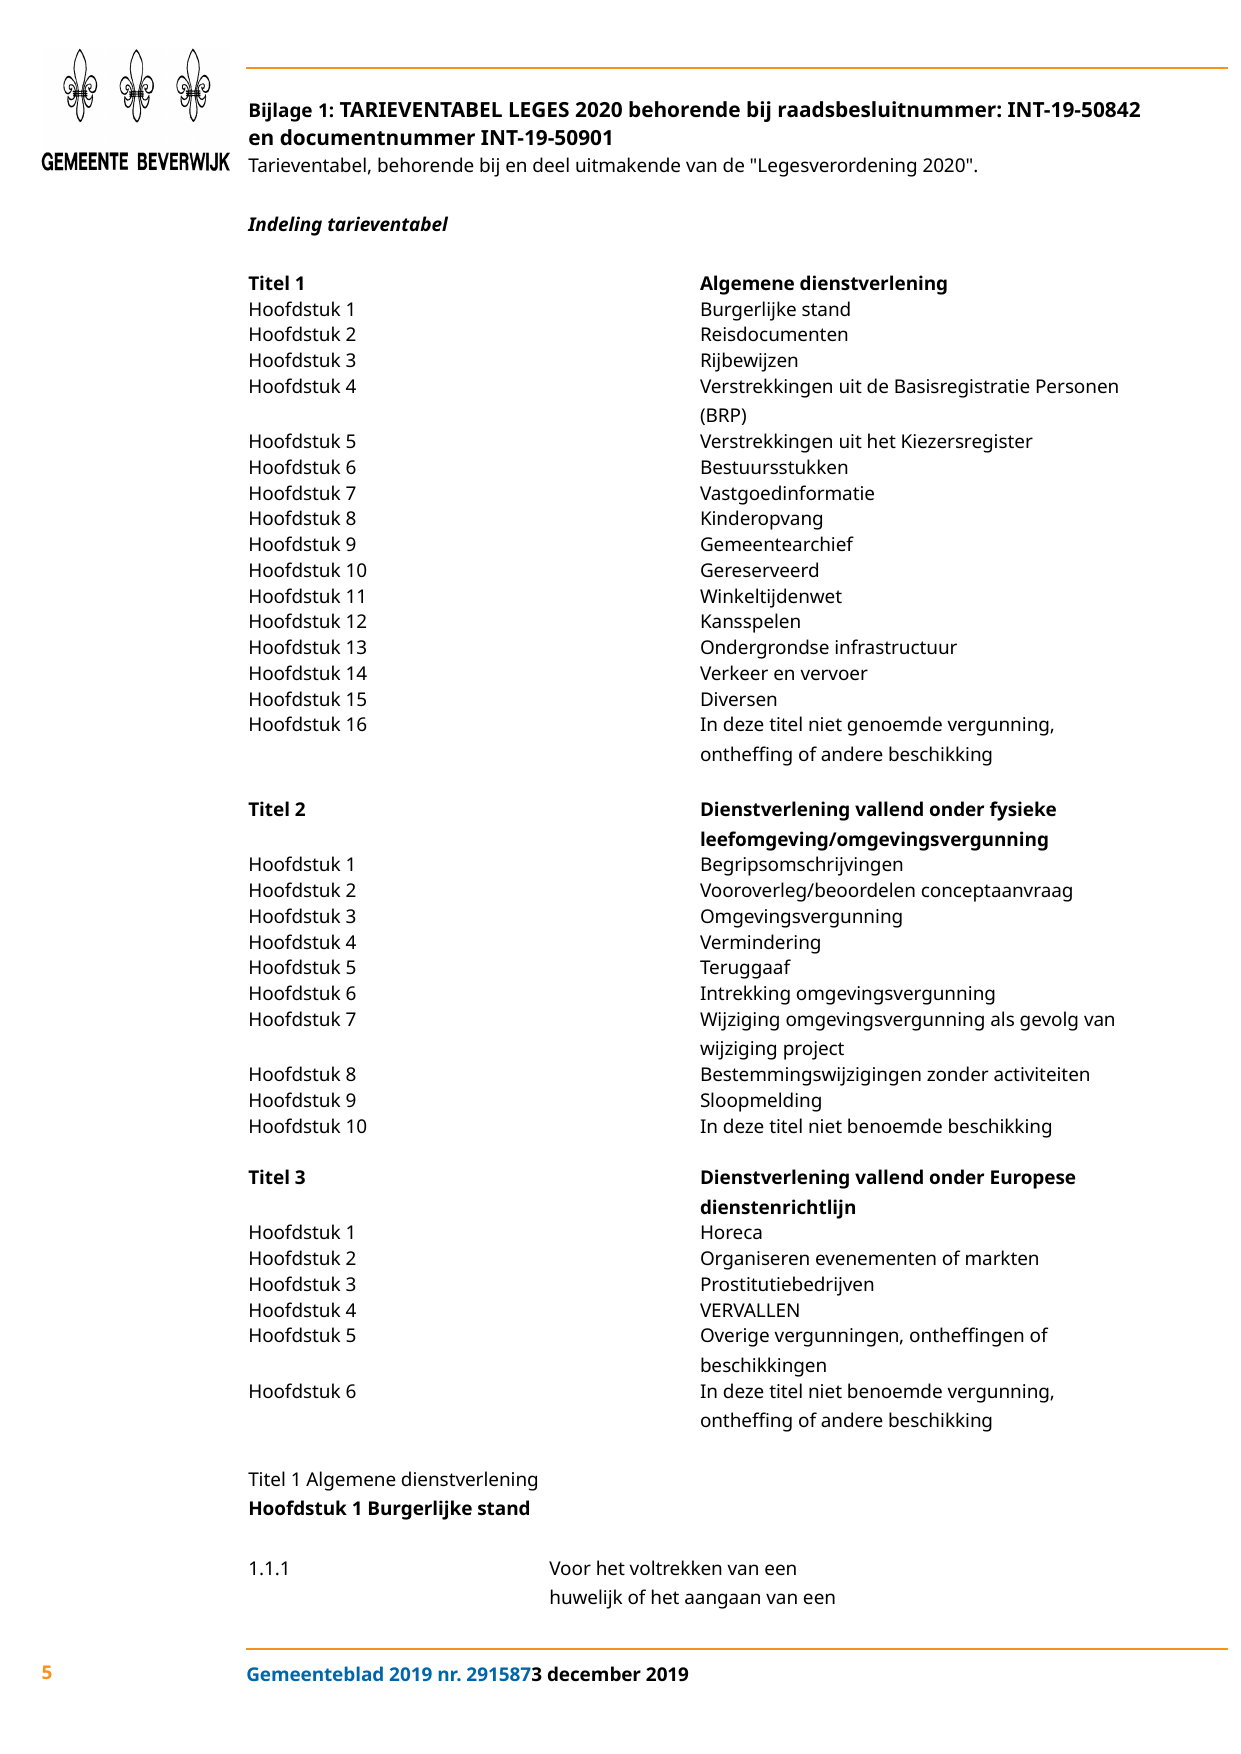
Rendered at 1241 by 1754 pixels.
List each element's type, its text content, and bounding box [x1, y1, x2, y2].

table_cell Verstrekkingen uit de Basisregistratie Personen (BRP) [700, 373, 1152, 428]
table_cell Hoofdstuk 16 [248, 711, 700, 796]
table_cell In deze titel niet benoemde beschikking [700, 1113, 1152, 1138]
table_cell Dienstverlening vallend onder fysieke leefomgeving/omgevingsvergunning [700, 796, 1152, 852]
table_cell In deze titel niet benoemde vergunning, ontheffing of andere beschikking [700, 1378, 1152, 1433]
text Titel 1 Algemene dienstverlening [248, 1466, 1152, 1492]
table_cell Hoofdstuk 3 [248, 348, 700, 373]
table_cell Hoofdstuk 9 [248, 531, 700, 557]
table_header Voor het voltrekken van een huwelijk of het aangaan van een [549, 1555, 850, 1610]
table_cell Hoofdstuk 10 [248, 1113, 700, 1138]
table_cell Hoofdstuk 6 [248, 980, 700, 1006]
table_cell Wijziging omgevingsvergunning als gevolg van wijziging project [700, 1006, 1152, 1061]
table_header Algemene dienstverlening [700, 270, 1152, 296]
text Hoofdstuk 1 Burgerlijke stand [248, 1496, 1152, 1521]
table_cell Rijbewijzen [700, 348, 1152, 373]
text Bijlage 1: TARIEVENTABEL LEGES 2020 behorende bij raadsbesluitnummer: INT-19-50842 en documentnummer INT-19-50901 [248, 95, 1152, 152]
table_cell Hoofdstuk 1 [248, 296, 700, 322]
table_cell Vooroverleg/beoordelen conceptaanvraag [700, 878, 1152, 903]
table_cell Winkeltijdenwet [700, 583, 1152, 608]
table_cell Kinderopvang [700, 506, 1152, 531]
table_cell Prostitutiebedrijven [700, 1271, 1152, 1297]
table_cell Hoofdstuk 4 [248, 929, 700, 954]
table_cell Overige vergunningen, ontheffingen of beschikkingen [700, 1323, 1152, 1378]
table_cell Hoofdstuk 8 [248, 506, 700, 531]
table_cell Hoofdstuk 10 [248, 557, 700, 583]
table_cell Verstrekkingen uit het Kiezersregister [700, 429, 1152, 454]
table_cell Hoofdstuk 5 [248, 429, 700, 454]
table_cell Hoofdstuk 6 [248, 454, 700, 480]
table_cell Hoofdstuk 7 [248, 1006, 700, 1061]
table_cell Diversen [700, 686, 1152, 711]
table_cell Gemeentearchief [700, 531, 1152, 557]
table_cell Intrekking omgevingsvergunning [700, 980, 1152, 1006]
table_cell Hoofdstuk 2 [248, 322, 700, 347]
table_header [850, 1555, 1152, 1610]
table_cell Hoofdstuk 12 [248, 609, 700, 634]
table_header Titel 1 [248, 270, 700, 296]
table_cell Vermindering [700, 929, 1152, 954]
table_cell Hoofdstuk 4 [248, 1297, 700, 1322]
table_cell Hoofdstuk 5 [248, 1323, 700, 1378]
table_header 1.1.1 [248, 1555, 549, 1610]
table_cell Hoofdstuk 6 [248, 1378, 700, 1433]
table_cell Hoofdstuk 1 [248, 1220, 700, 1245]
table_cell Dienstverlening vallend onder Europese dienstenrichtlijn [700, 1164, 1152, 1219]
table_cell Kansspelen [700, 609, 1152, 634]
table_cell Hoofdstuk 5 [248, 955, 700, 980]
table_cell Titel 3 [248, 1164, 700, 1219]
table_cell Sloopmelding [700, 1087, 1152, 1113]
table_cell Teruggaaf [700, 955, 1152, 980]
table_cell Hoofdstuk 2 [248, 878, 700, 903]
table_cell Hoofdstuk 2 [248, 1245, 700, 1271]
table_cell Hoofdstuk 4 [248, 373, 700, 428]
table_cell Hoofdstuk 15 [248, 686, 700, 711]
table_cell Bestemmingswijzigingen zonder activiteiten [700, 1061, 1152, 1087]
table_cell Vastgoedinformatie [700, 480, 1152, 506]
table_cell VERVALLEN [700, 1297, 1152, 1322]
text Indeling tarieventabel [248, 211, 1152, 237]
table_cell In deze titel niet genoemde vergunning, ontheffing of andere beschikking [700, 711, 1152, 796]
table_cell Horeca [700, 1220, 1152, 1245]
table_cell Hoofdstuk 3 [248, 903, 700, 929]
picture [41, 47, 231, 172]
table_cell Hoofdstuk 13 [248, 634, 700, 660]
table_cell Gereserveerd [700, 557, 1152, 583]
table_cell Ondergrondse infrastructuur [700, 634, 1152, 660]
table_cell Verkeer en vervoer [700, 660, 1152, 686]
table_cell Titel 2 [248, 796, 700, 852]
table_cell Omgevingsvergunning [700, 903, 1152, 929]
table_cell Hoofdstuk 11 [248, 583, 700, 608]
table_cell Organiseren evenementen of markten [700, 1245, 1152, 1271]
table_cell [700, 1139, 1152, 1164]
table_cell Burgerlijke stand [700, 296, 1152, 322]
text Tarieventabel, behorende bij en deel uitmakende van de "Legesverordening 2020". [248, 152, 1152, 177]
table_cell Reisdocumenten [700, 322, 1152, 347]
table_cell Hoofdstuk 1 [248, 852, 700, 877]
table_cell Hoofdstuk 14 [248, 660, 700, 686]
table_cell Hoofdstuk 8 [248, 1061, 700, 1087]
table_cell Bestuursstukken [700, 454, 1152, 480]
table_cell Hoofdstuk 7 [248, 480, 700, 506]
table_cell [248, 1139, 700, 1164]
table_cell Hoofdstuk 9 [248, 1087, 700, 1113]
table_cell Hoofdstuk 3 [248, 1271, 700, 1297]
table_cell Begripsomschrijvingen [700, 852, 1152, 877]
